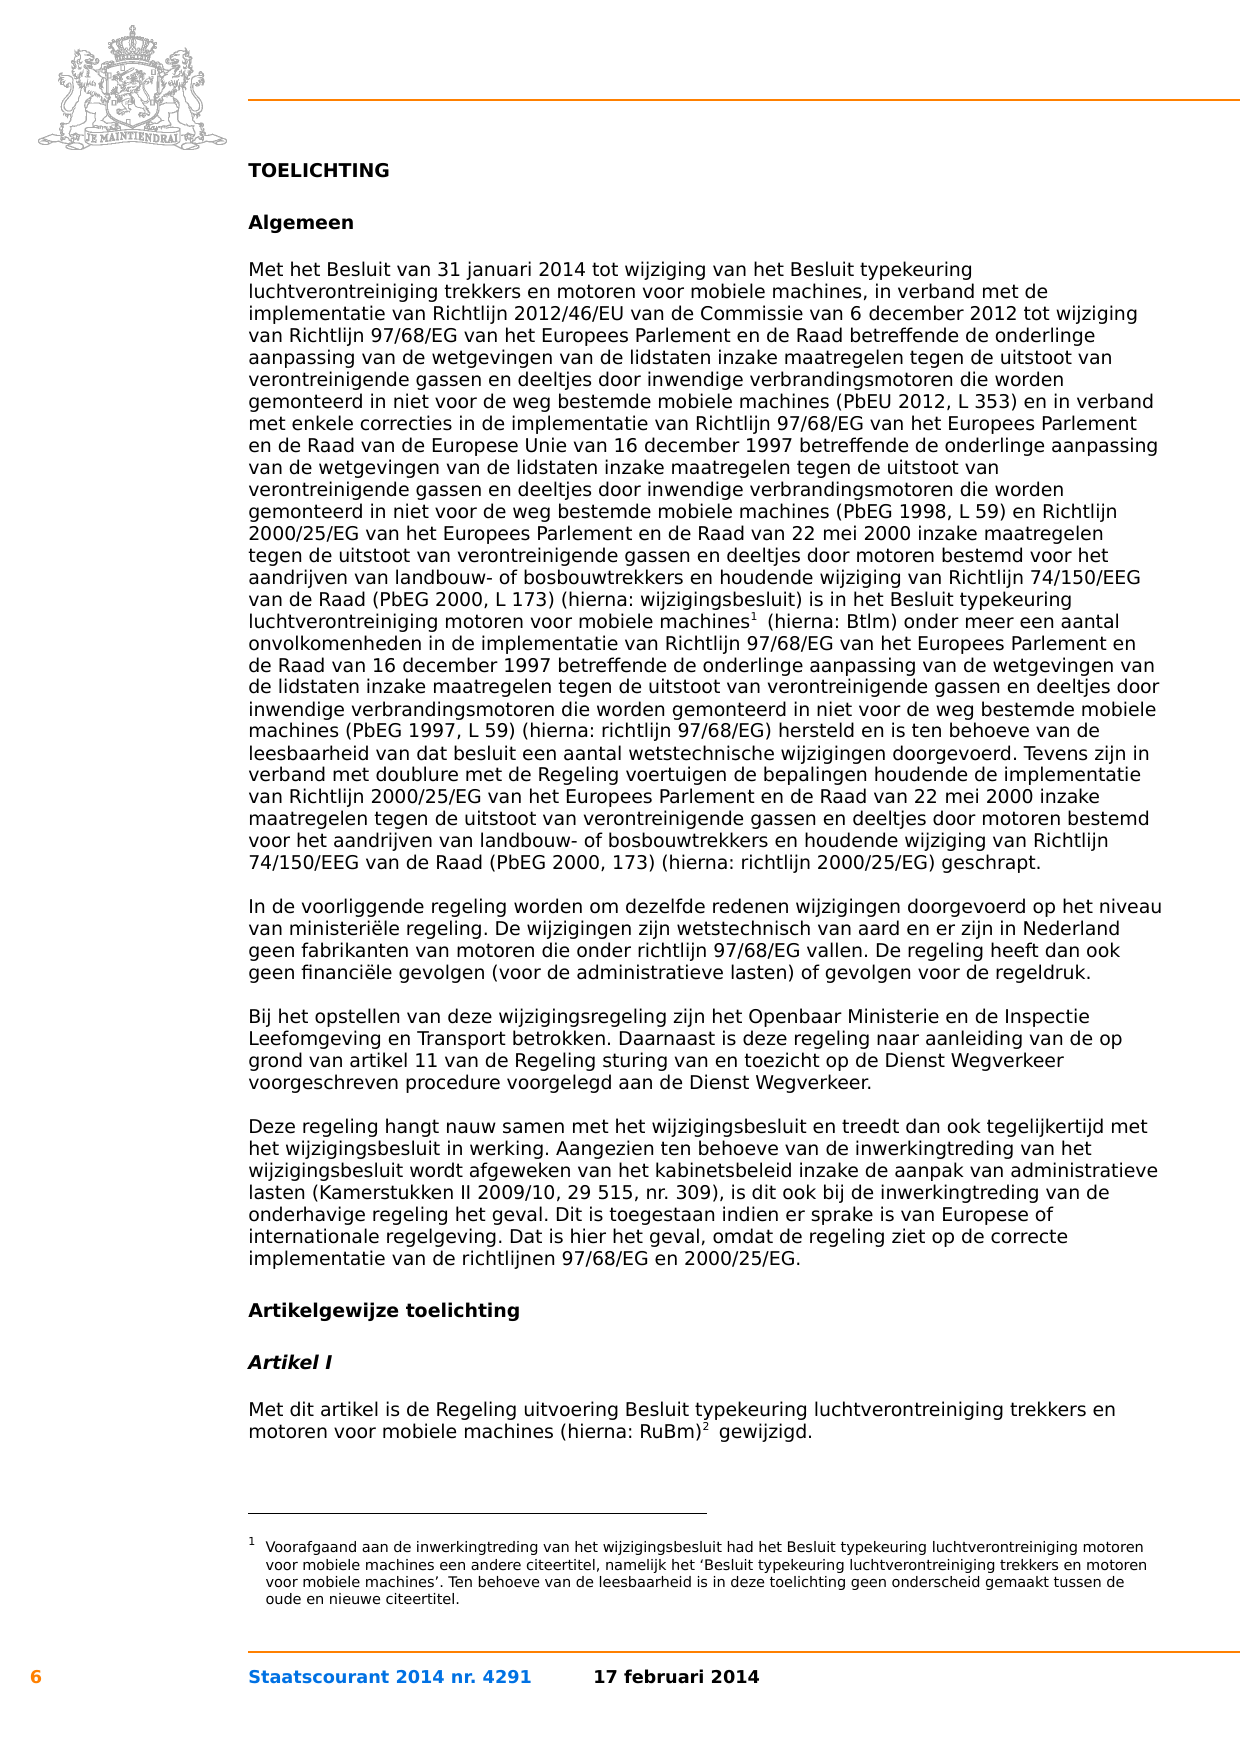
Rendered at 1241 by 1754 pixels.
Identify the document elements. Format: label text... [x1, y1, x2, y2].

text In de voorliggende regeling worden om dezelfde redenen wijzigingen doorgevoerd op het niveau van ministeriële regeling. De wijzigingen zijn wetstechnisch van aard en er zijn in Nederland geen fabrikanten van motoren die onder richtlijn 97/68/EG vallen. De regeling heeft dan ook geen financiële gevolgen (voor de administratieve lasten) of gevolgen voor de regeldruk. [248, 896, 1163, 984]
subtitle Artikel I [248, 1352, 1163, 1373]
subtitle Algemeen [248, 212, 1163, 234]
text Deze regeling hangt nauw samen met het wijzigingsbesluit en treedt dan ook tegelijkertijd met het wijzigingsbesluit in werking. Aangezien ten behoeve van de inwerkingtreding van het wijzigingsbesluit wordt afgeweken van het kabinetsbeleid inzake de aanpak van administratieve lasten (Kamerstukken II 2009/10, 29 515, nr. 309), is dit ook bij de inwerkingtreding van de onderhavige regeling het geval. Dit is toegestaan indien er sprake is van Europese of internationale regelgeving. Dat is hier het geval, omdat de regeling ziet op de correcte implementatie van de richtlijnen 97/68/EG en 2000/25/EG. [248, 1116, 1163, 1269]
subtitle Artikelgewijze toelichting [248, 1299, 1163, 1322]
text Met dit artikel is de Regeling uitvoering Besluit typekeuring luchtverontreiniging trekkers en motoren voor mobiele machines (hierna: RuBm) gewijzigd. [248, 1398, 1163, 1442]
text Voorafgaand aan de inwerkingtreding van het wijzigingsbesluit had het Besluit typekeuring luchtverontreiniging motoren voor mobiele machines een andere citeertitel, namelijk het ‘Besluit typekeuring luchtverontreiniging trekkers en motoren voor mobiele machines’. Ten behoeve van de leesbaarheid is in deze toelichting geen onderscheid gemaakt tussen de oude en nieuwe citeertitel. [248, 1535, 1163, 1608]
subtitle TOELICHTING [248, 160, 1163, 182]
picture [38, 25, 227, 150]
text Met het Besluit van 31 januari 2014 tot wijziging van het Besluit typekeuring luchtverontreiniging trekkers en motoren voor mobiele machines, in verband met de implementatie van Richtlijn 2012/46/EU van de Commissie van 6 december 2012 tot wijziging van Richtlijn 97/68/EG van het Europees Parlement en de Raad betreffende de onderlinge aanpassing van de wetgevingen van de lidstaten inzake maatregelen tegen de uitstoot van verontreinigende gassen en deeltjes door inwendige verbrandingsmotoren die worden gemonteerd in niet voor de weg bestemde mobiele machines (PbEU 2012, L 353) en in verband met enkele correcties in de implementatie van Richtlijn 97/68/EG van het Europees Parlement en de Raad van de Europese Unie van 16 december 1997 betreffende de onderlinge aanpassing van de wetgevingen van de lidstaten inzake maatregelen tegen de uitstoot van verontreinigende gassen en deeltjes door inwendige verbrandingsmotoren die worden gemonteerd in niet voor de weg bestemde mobiele machines (PbEG 1998, L 59) en Richtlijn 2000/25/EG van het Europees Parlement en de Raad van 22 mei 2000 inzake maatregelen tegen de uitstoot van verontreinigende gassen en deeltjes door motoren bestemd voor het aandrijven van landbouw- of bosbouwtrekkers en houdende wijziging van Richtlijn 74/150/EEG van de Raad (PbEG 2000, L 173) (hierna: wijzigingsbesluit) is in het Besluit typekeuring luchtverontreiniging motoren voor mobiele machines (hierna: Btlm) onder meer een aantal onvolkomenheden in de implementatie van Richtlijn 97/68/EG van het Europees Parlement en de Raad van 16 december 1997 betreffende de onderlinge aanpassing van de wetgevingen van de lidstaten inzake maatregelen tegen de uitstoot van verontreinigende gassen en deeltjes door inwendige verbrandingsmotoren die worden gemonteerd in niet voor de weg bestemde mobiele machines (PbEG 1997, L 59) (hierna: richtlijn 97/68/EG) hersteld en is ten behoeve van de leesbaarheid van dat besluit een aantal wetstechnische wijzigingen doorgevoerd. Tevens zijn in verband met doublure met de Regeling voertuigen de bepalingen houdende de implementatie van Richtlijn 2000/25/EG van het Europees Parlement en de Raad van 22 mei 2000 inzake maatregelen tegen de uitstoot van verontreinigende gassen en deeltjes door motoren bestemd voor het aandrijven van landbouw- of bosbouwtrekkers en houdende wijziging van Richtlijn 74/150/EEG van de Raad (PbEG 2000, 173) (hierna: richtlijn 2000/25/EG) geschrapt. [248, 259, 1163, 874]
text Bij het opstellen van deze wijzigingsregeling zijn het Openbaar Ministerie en de Inspectie Leefomgeving en Transport betrokken. Daarnaast is deze regeling naar aanleiding van de op grond van artikel 11 van de Regeling sturing van en toezicht op de Dienst Wegverkeer voorgeschreven procedure voorgelegd aan de Dienst Wegverkeer. [248, 1006, 1163, 1094]
